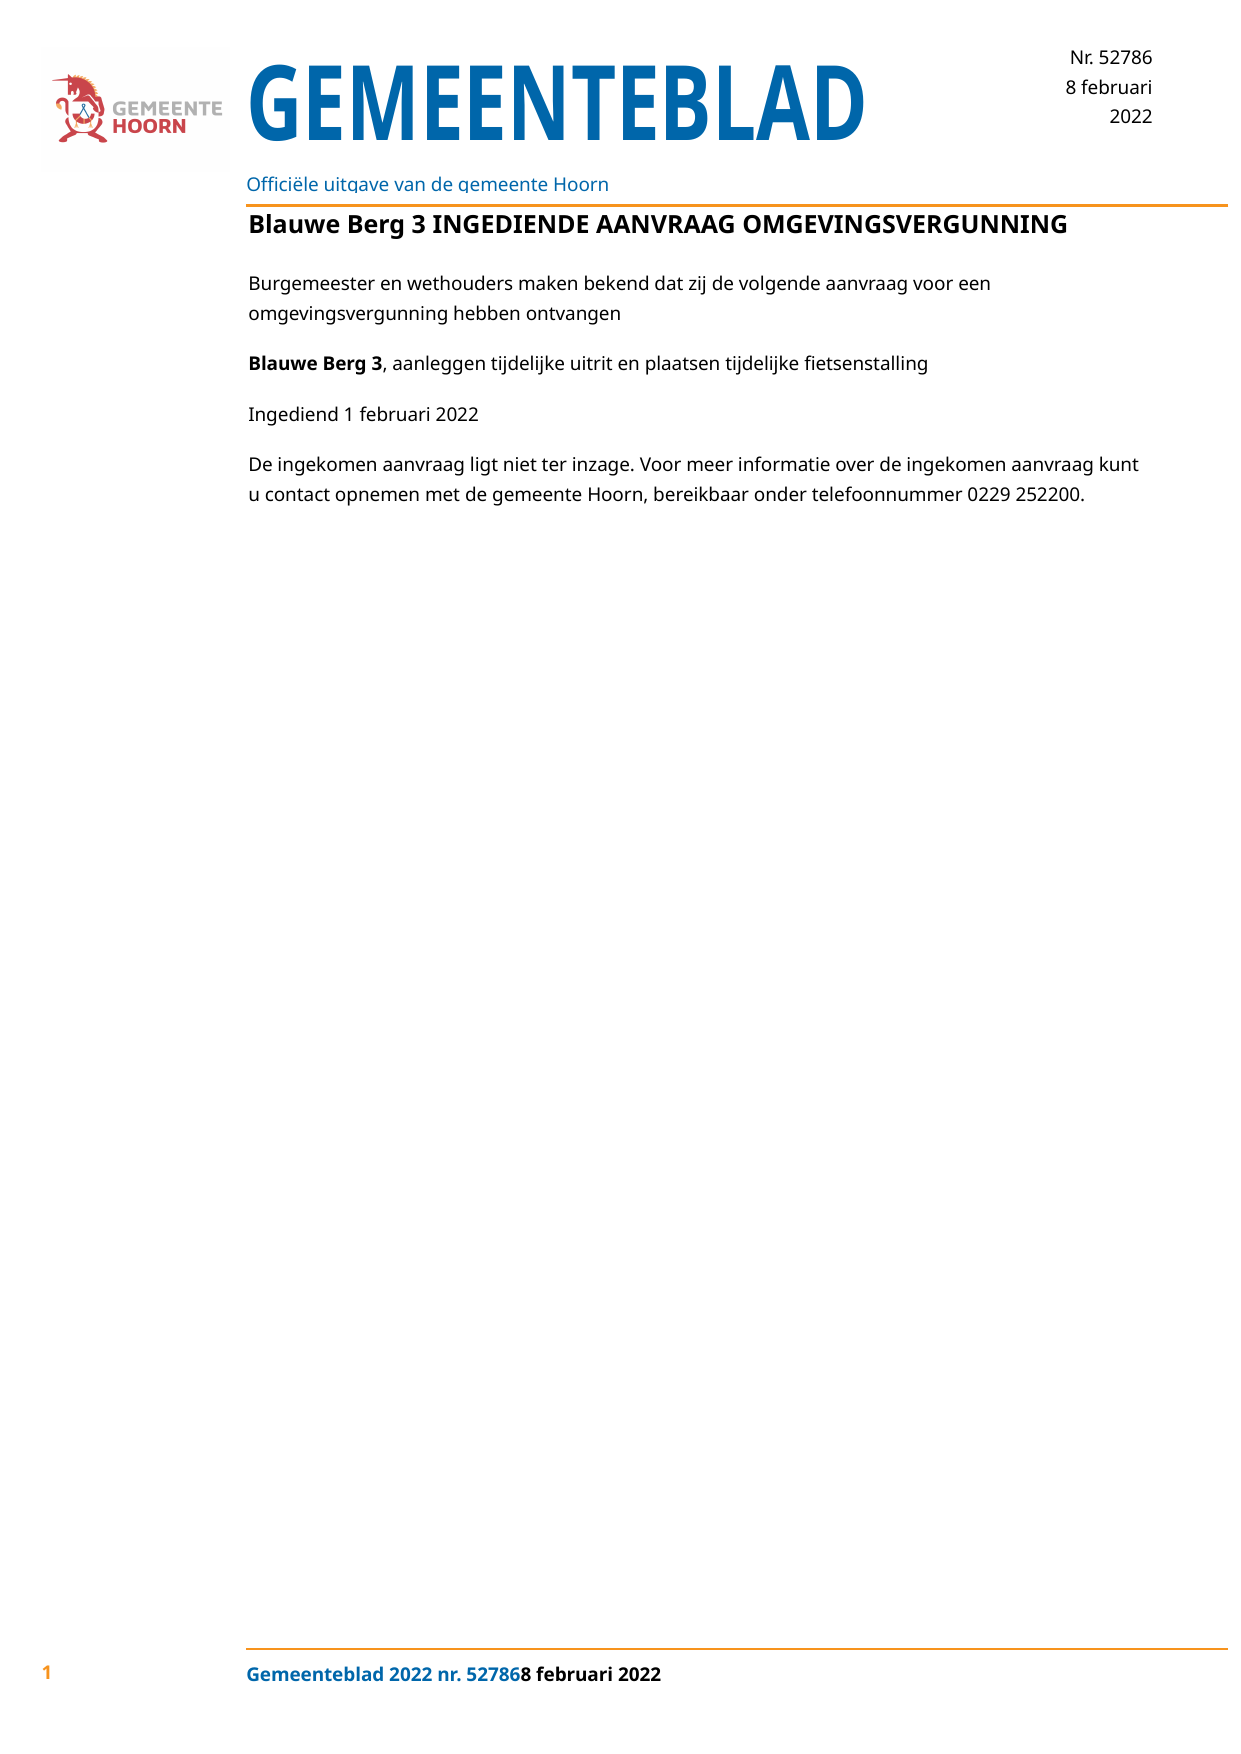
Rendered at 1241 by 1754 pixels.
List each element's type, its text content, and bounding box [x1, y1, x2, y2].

text Blauwe Berg 3 INGEDIENDE AANVRAAG OMGEVINGSVERGUNNING [248, 207, 1152, 241]
text Ingediend 1 februari 2022 [248, 401, 1152, 426]
text Burgemeester en wethouders maken bekend dat zij de volgende aanvraag voor een omgevingsvergunning hebben ontvangen [248, 270, 1152, 326]
text De ingekomen aanvraag ligt niet ter inzage. Voor meer informatie over de ingekomen aanvraag kunt u contact opnemen met de gemeente Hoorn, bereikbaar onder telefoonnummer 0229 252200. [248, 451, 1152, 506]
picture [41, 47, 231, 172]
text Blauwe Berg 3, aanleggen tijdelijke uitrit en plaatsen tijdelijke fietsenstalling [248, 350, 1152, 376]
